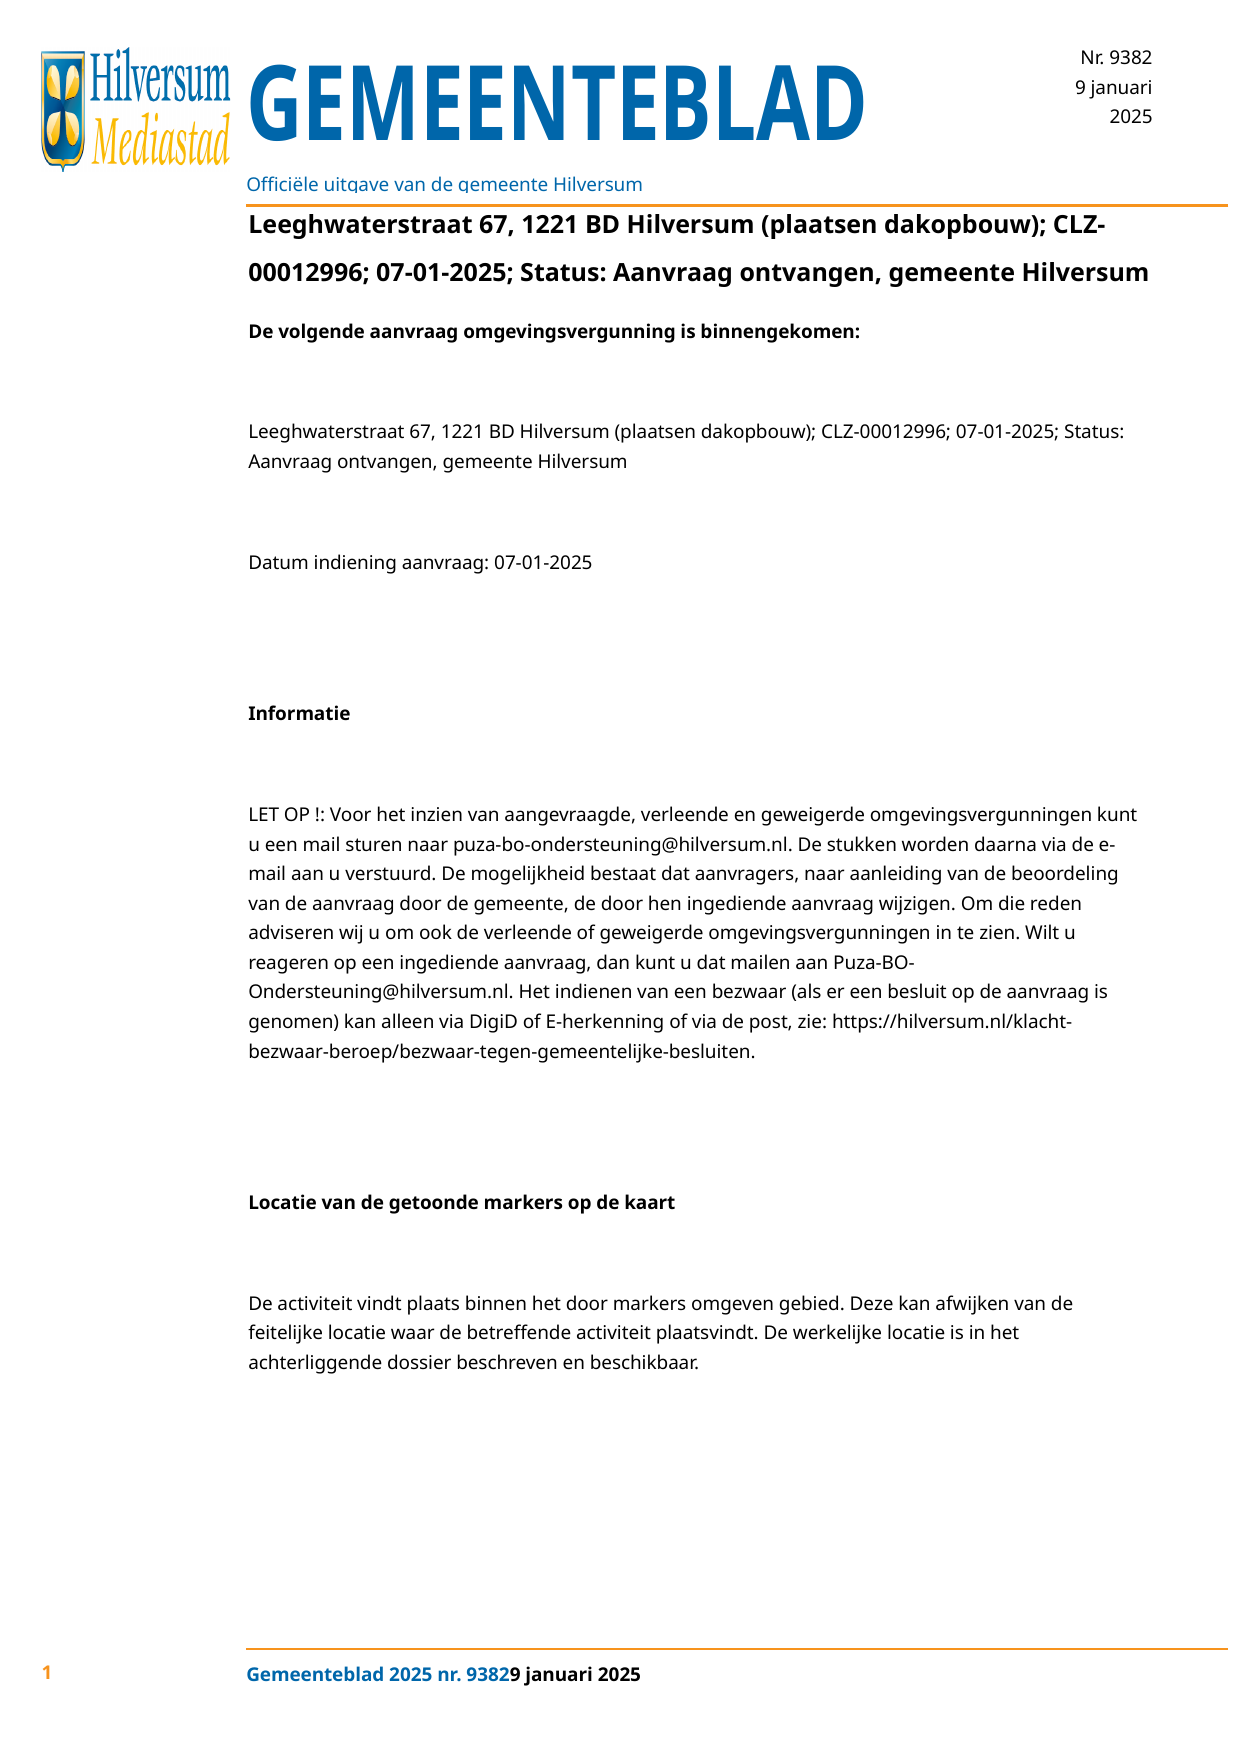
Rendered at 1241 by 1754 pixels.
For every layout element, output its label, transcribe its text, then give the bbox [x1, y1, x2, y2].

text Informatie [248, 700, 1152, 726]
text De activiteit vindt plaats binnen het door markers omgeven gebied. Deze kan afwijken van de feitelijke locatie waar de betreffende activiteit plaatsvindt. De werkelijke locatie is in het achterliggende dossier beschreven en beschikbaar. [248, 1290, 1152, 1375]
text Leeghwaterstraat 67, 1221 BD Hilversum (plaatsen dakopbouw); CLZ-00012996; 07-01-2025; Status: Aanvraag ontvangen, gemeente Hilversum [248, 419, 1152, 474]
text Locatie van de getoonde markers op de kaart [248, 1189, 1152, 1215]
text De volgende aanvraag omgevingsvergunning is binnengekomen: [248, 318, 1152, 344]
text LET OP !: Voor het inzien van aangevraagde, verleende en geweigerde omgevingsvergunningen kunt u een mail sturen naar puza-bo-ondersteuning@hilversum.nl. De stukken worden daarna via de e-mail aan u verstuurd. De mogelijkheid bestaat dat aanvragers, naar aanleiding van de beoordeling van de aanvraag door de gemeente, de door hen ingediende aanvraag wijzigen. Om die reden adviseren wij u om ook de verleende of geweigerde omgevingsvergunningen in te zien. Wilt u reageren op een ingediende aanvraag, dan kunt u dat mailen aan Puza-BO-Ondersteuning@hilversum.nl. Het indienen van een bezwaar (als er een besluit op de aanvraag is genomen) kan alleen via DigiD of E-herkenning of via de post, zie: https://hilversum.nl/klacht-bezwaar-beroep/bezwaar-tegen-gemeentelijke-besluiten. [248, 801, 1152, 1064]
text Datum indiening aanvraag: 07-01-2025 [248, 549, 1152, 575]
text Leeghwaterstraat 67, 1221 BD Hilversum (plaatsen dakopbouw); CLZ-00012996; 07-01-2025; Status: Aanvraag ontvangen, gemeente Hilversum [248, 207, 1152, 288]
picture [41, 47, 231, 172]
